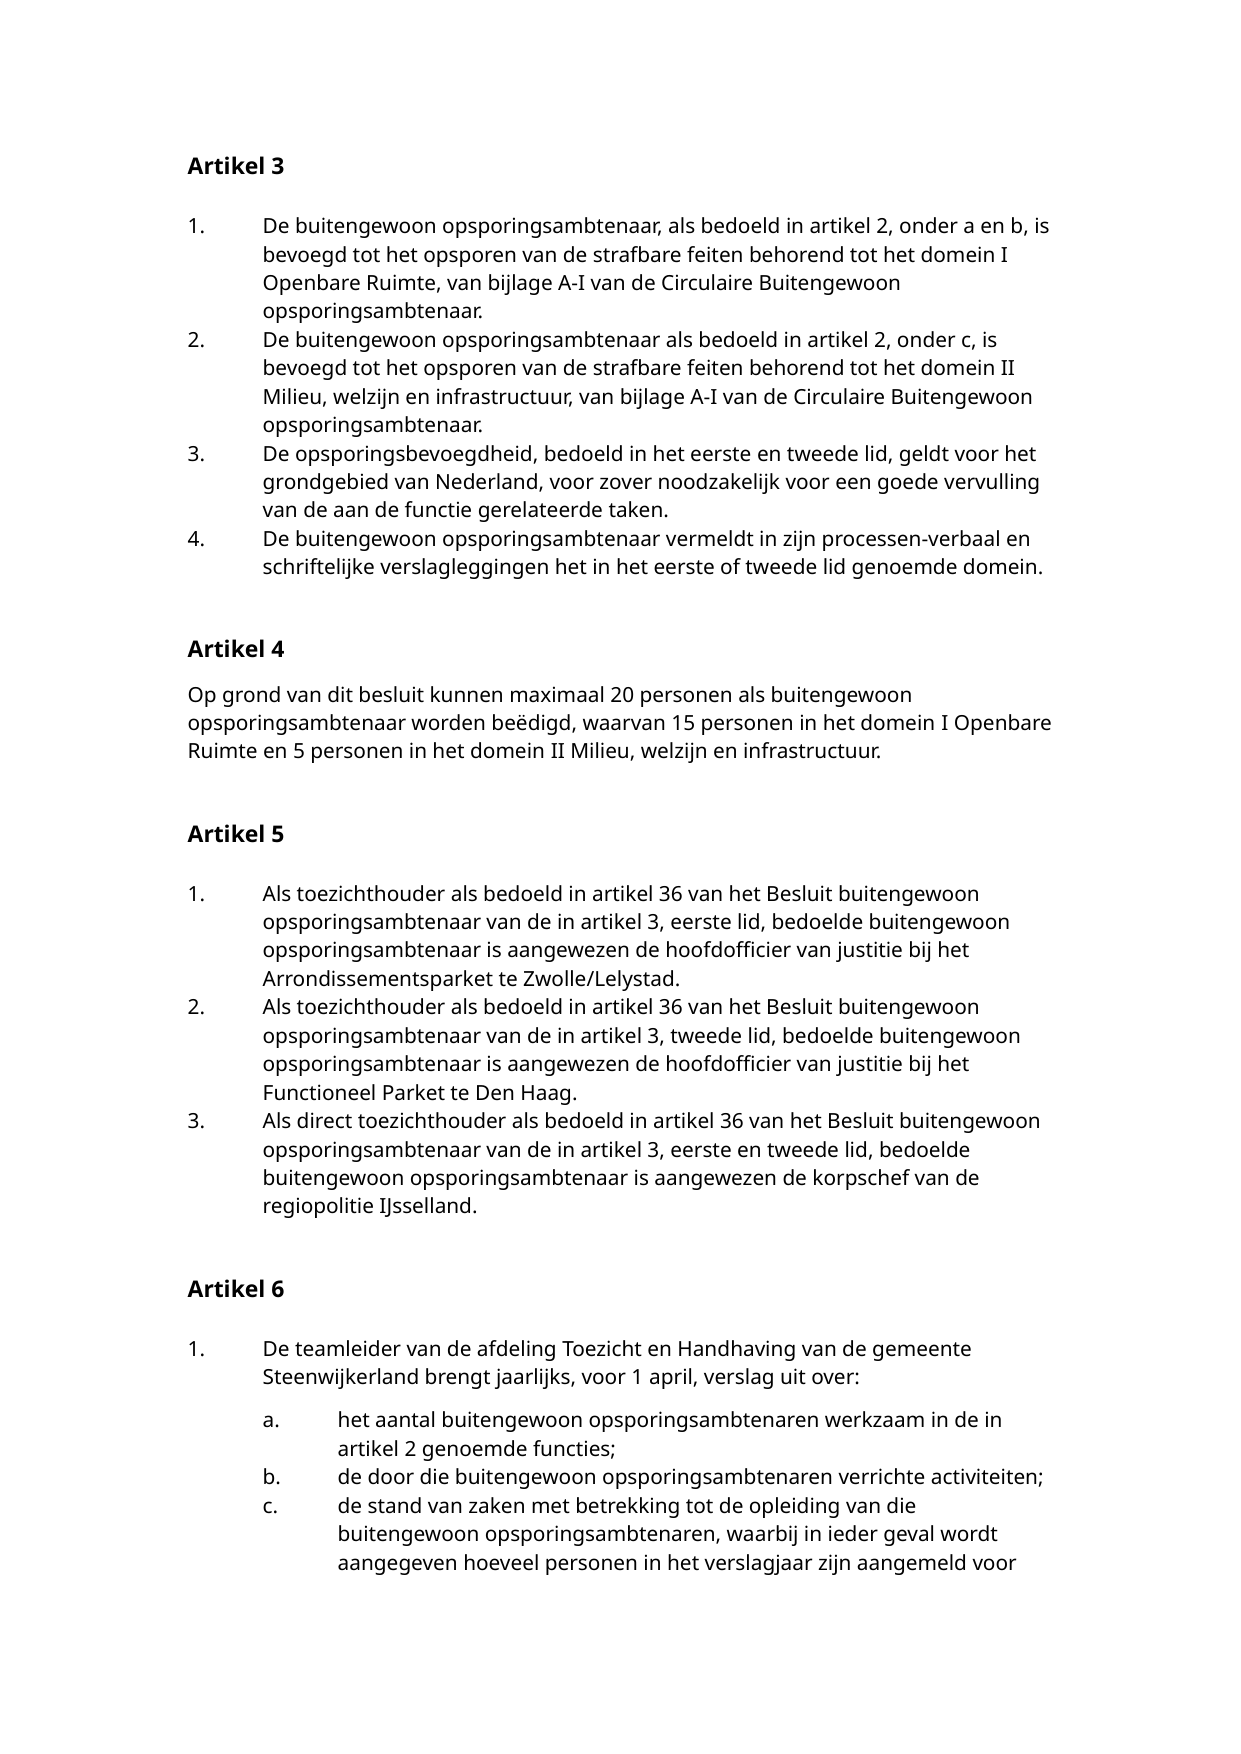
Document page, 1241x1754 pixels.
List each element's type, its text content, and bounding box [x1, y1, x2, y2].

list de door die buitengewoon opsporingsambtenaren verrichte activiteiten; [262, 1462, 1053, 1491]
list De opsporingsbevoegdheid, bedoeld in het eerste en tweede lid, geldt voor het grondgebied van Nederland, voor zover noodzakelijk voor een goede vervulling van de aan de functie gerelateerde taken. [187, 439, 1053, 524]
text Op grond van dit besluit kunnen maximaal 20 personen als buitengewoon opsporingsambtenaar worden beëdigd, waarvan 15 personen in het domein I Openbare Ruimte en 5 personen in het domein II Milieu, welzijn en infrastructuur. [187, 680, 1053, 765]
list de stand van zaken met betrekking tot de opleiding van die buitengewoon opsporingsambtenaren, waarbij in ieder geval wordt aangegeven hoeveel personen in het verslagjaar zijn aangemeld voor [262, 1491, 1053, 1576]
subtitle Artikel 4 [187, 633, 1053, 665]
subtitle Artikel 5 [187, 817, 1053, 849]
subtitle Artikel 3 [187, 150, 1053, 181]
list De buitengewoon opsporingsambtenaar als bedoeld in artikel 2, onder c, is bevoegd tot het opsporen van de strafbare feiten behorend tot het domein II Milieu, welzijn en infrastructuur, van bijlage A-I van de Circulaire Buitengewoon opsporingsambtenaar. [187, 325, 1053, 439]
list Als direct toezichthouder als bedoeld in artikel 36 van het Besluit buitengewoon opsporingsambtenaar van de in artikel 3, eerste en tweede lid, bedoelde buitengewoon opsporingsambtenaar is aangewezen de korpschef van de regiopolitie IJsselland. [187, 1106, 1053, 1220]
list De buitengewoon opsporingsambtenaar, als bedoeld in artikel 2, onder a en b, is bevoegd tot het opsporen van de strafbare feiten behorend tot het domein I Openbare Ruimte, van bijlage A-I van de Circulaire Buitengewoon opsporingsambtenaar. [187, 211, 1053, 325]
subtitle Artikel 6 [187, 1272, 1053, 1304]
list Als toezichthouder als bedoeld in artikel 36 van het Besluit buitengewoon opsporingsambtenaar van de in artikel 3, tweede lid, bedoelde buitengewoon opsporingsambtenaar is aangewezen de hoofdofficier van justitie bij het Functioneel Parket te Den Haag. [187, 992, 1053, 1106]
list Als toezichthouder als bedoeld in artikel 36 van het Besluit buitengewoon opsporingsambtenaar van de in artikel 3, eerste lid, bedoelde buitengewoon opsporingsambtenaar is aangewezen de hoofdofficier van justitie bij het Arrondissementsparket te Zwolle/Lelystad. [187, 879, 1053, 992]
list het aantal buitengewoon opsporingsambtenaren werkzaam in de in artikel 2 genoemde functies; [262, 1406, 1053, 1462]
list De teamleider van de afdeling Toezicht en Handhaving van de gemeente Steenwijkerland brengt jaarlijks, voor 1 april, verslag uit over: [187, 1334, 1053, 1391]
list De buitengewoon opsporingsambtenaar vermeldt in zijn processen-verbaal en schriftelijke verslagleggingen het in het eerste of tweede lid genoemde domein. [187, 524, 1053, 581]
